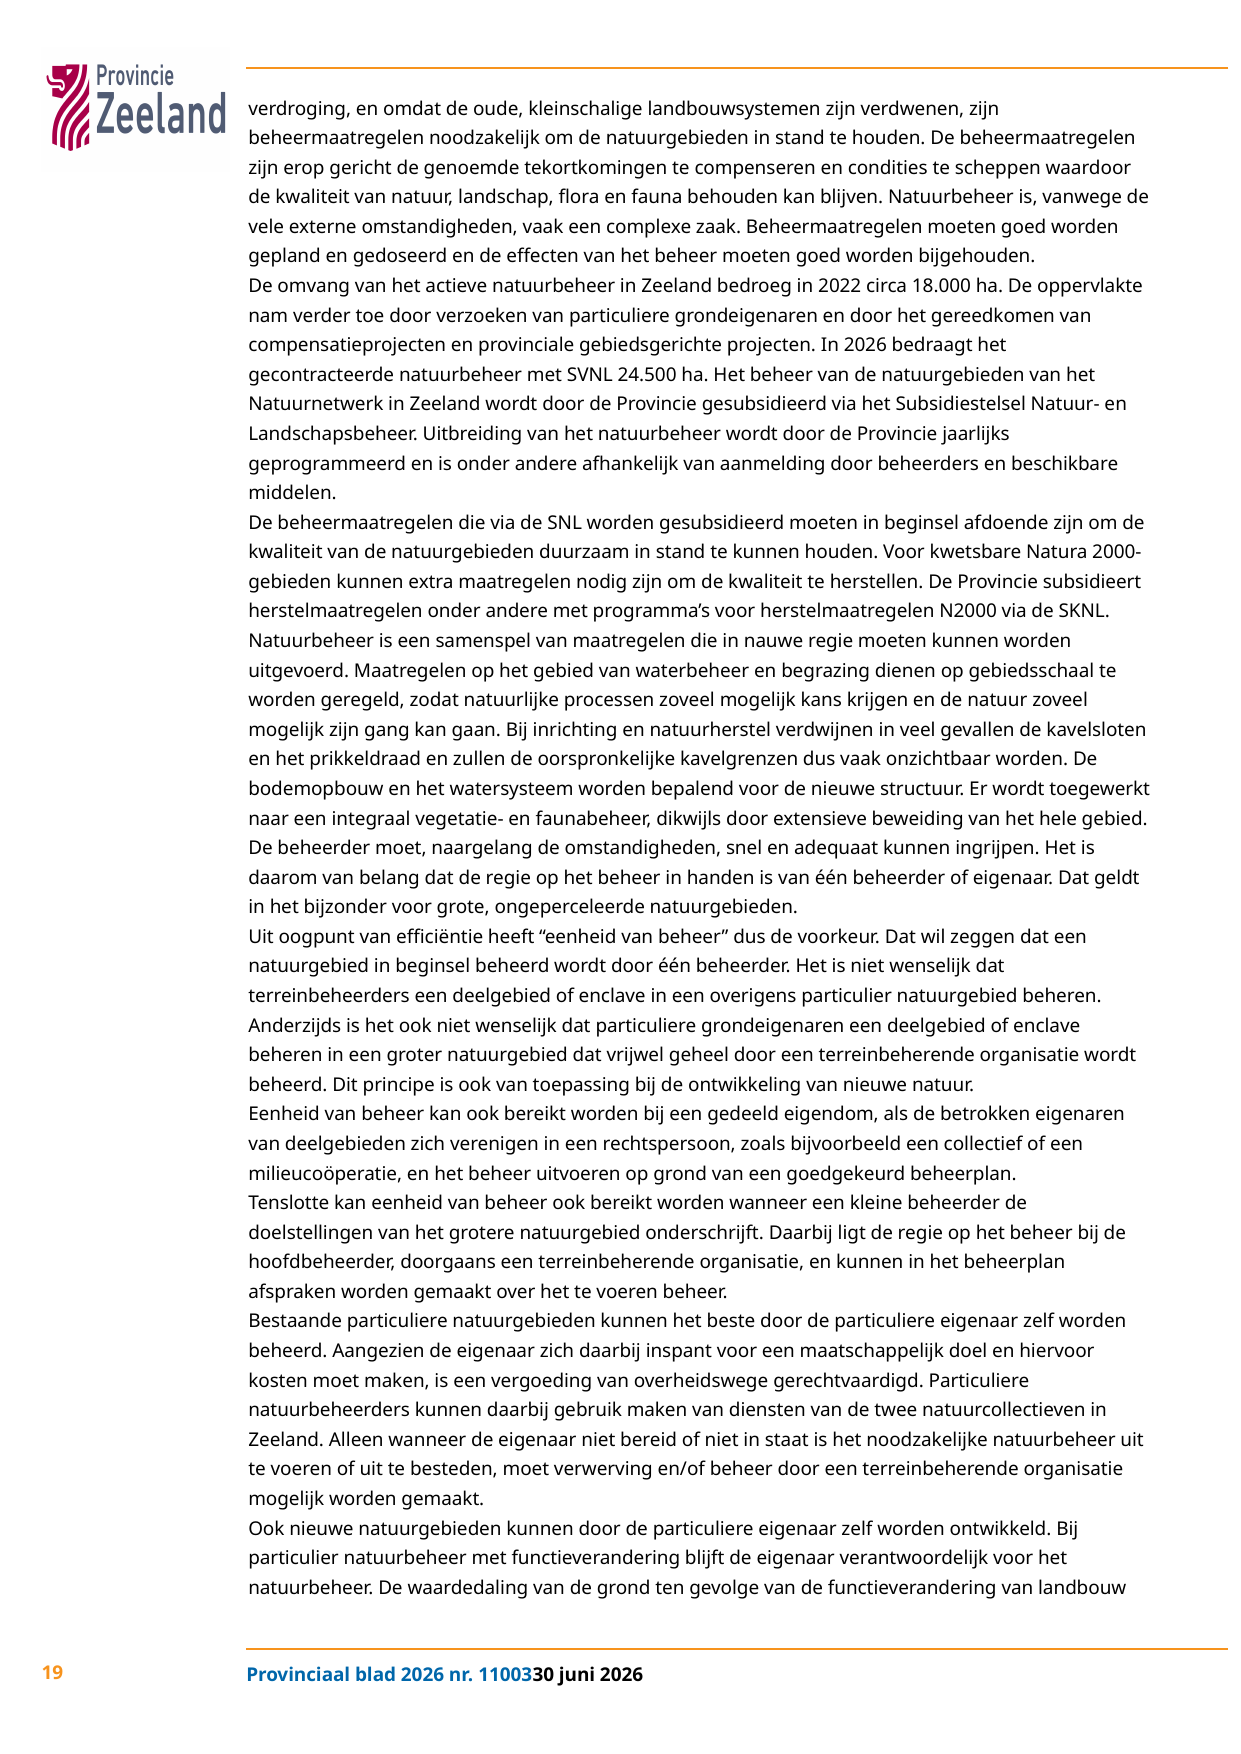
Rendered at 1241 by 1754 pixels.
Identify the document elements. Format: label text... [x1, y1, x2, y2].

text verdroging, en omdat de oude, kleinschalige landbouwsystemen zijn verdwenen, zijn beheermaatregelen noodzakelijk om de natuurgebieden in stand te houden. De beheermaatregelen zijn erop gericht de genoemde tekortkomingen te compenseren en condities te scheppen waardoor de kwaliteit van natuur, landschap, flora en fauna behouden kan blijven. Natuurbeheer is, vanwege de vele externe omstandigheden, vaak een complexe zaak. Beheermaatregelen moeten goed worden gepland en gedoseerd en de effecten van het beheer moeten goed worden bijgehouden. [248, 95, 1152, 268]
text Eenheid van beheer kan ook bereikt worden bij een gedeeld eigendom, als de betrokken eigenaren van deelgebieden zich verenigen in een rechtspersoon, zoals bijvoorbeeld een collectief of een milieucoöperatie, en het beheer uitvoeren op grond van een goedgekeurd beheerplan. [248, 1101, 1152, 1186]
text Uit oogpunt van efficiëntie heeft “eenheid van beheer” dus de voorkeur. Dat wil zeggen dat een natuurgebied in beginsel beheerd wordt door één beheerder. Het is niet wenselijk dat terreinbeheerders een deelgebied of enclave in een overigens particulier natuurgebied beheren. Anderzijds is het ook niet wenselijk dat particuliere grondeigenaren een deelgebied of enclave beheren in een groter natuurgebied dat vrijwel geheel door een terreinbeherende organisatie wordt beheerd. Dit principe is ook van toepassing bij de ontwikkeling van nieuwe natuur. [248, 923, 1152, 1097]
picture [41, 47, 231, 172]
text Ook nieuwe natuurgebieden kunnen door de particuliere eigenaar zelf worden ontwikkeld. Bij particulier natuurbeheer met functieverandering blijft de eigenaar verantwoordelijk voor het natuurbeheer. De waardedaling van de grond ten gevolge van de functieverandering van landbouw [248, 1515, 1152, 1600]
text Bestaande particuliere natuurgebieden kunnen het beste door de particuliere eigenaar zelf worden beheerd. Aangezien de eigenaar zich daarbij inspant voor een maatschappelijk doel en hiervoor kosten moet maken, is een vergoeding van overheidswege gerechtvaardigd. Particuliere natuurbeheerders kunnen daarbij gebruik maken van diensten van de twee natuurcollectieven in Zeeland. Alleen wanneer de eigenaar niet bereid of niet in staat is het noodzakelijke natuurbeheer uit te voeren of uit te besteden, moet verwerving en/of beheer door een terreinbeherende organisatie mogelijk worden gemaakt. [248, 1308, 1152, 1511]
text De omvang van het actieve natuurbeheer in Zeeland bedroeg in 2022 circa 18.000 ha. De oppervlakte nam verder toe door verzoeken van particuliere grondeigenaren en door het gereedkomen van compensatieprojecten en provinciale gebiedsgerichte projecten. In 2026 bedraagt het gecontracteerde natuurbeheer met SVNL 24.500 ha. Het beheer van de natuurgebieden van het Natuurnetwerk in Zeeland wordt door de Provincie gesubsidieerd via het Subsidiestelsel Natuur- en Landschapsbeheer. Uitbreiding van het natuurbeheer wordt door de Provincie jaarlijks geprogrammeerd en is onder andere afhankelijk van aanmelding door beheerders en beschikbare middelen. [248, 272, 1152, 505]
text De beheermaatregelen die via de SNL worden gesubsidieerd moeten in beginsel afdoende zijn om de kwaliteit van de natuurgebieden duurzaam in stand te kunnen houden. Voor kwetsbare Natura 2000-gebieden kunnen extra maatregelen nodig zijn om de kwaliteit te herstellen. De Provincie subsidieert herstelmaatregelen onder andere met programma’s voor herstelmaatregelen N2000 via de SKNL. [248, 509, 1152, 623]
text Natuurbeheer is een samenspel van maatregelen die in nauwe regie moeten kunnen worden uitgevoerd. Maatregelen op het gebied van waterbeheer en begrazing dienen op gebiedsschaal te worden geregeld, zodat natuurlijke processen zoveel mogelijk kans krijgen en de natuur zoveel mogelijk zijn gang kan gaan. Bij inrichting en natuurherstel verdwijnen in veel gevallen de kavelsloten en het prikkeldraad en zullen de oorspronkelijke kavelgrenzen dus vaak onzichtbaar worden. De bodemopbouw en het watersysteem worden bepalend voor de nieuwe structuur. Er wordt toegewerkt naar een integraal vegetatie- en faunabeheer, dikwijls door extensieve beweiding van het hele gebied. De beheerder moet, naargelang de omstandigheden, snel en adequaat kunnen ingrijpen. Het is daarom van belang dat de regie op het beheer in handen is van één beheerder of eigenaar. Dat geldt in het bijzonder voor grote, ongeperceleerde natuurgebieden. [248, 627, 1152, 919]
text Tenslotte kan eenheid van beheer ook bereikt worden wanneer een kleine beheerder de doelstellingen van het grotere natuurgebied onderschrijft. Daarbij ligt de regie op het beheer bij de hoofdbeheerder, doorgaans een terreinbeherende organisatie, en kunnen in het beheerplan afspraken worden gemaakt over het te voeren beheer. [248, 1189, 1152, 1304]
